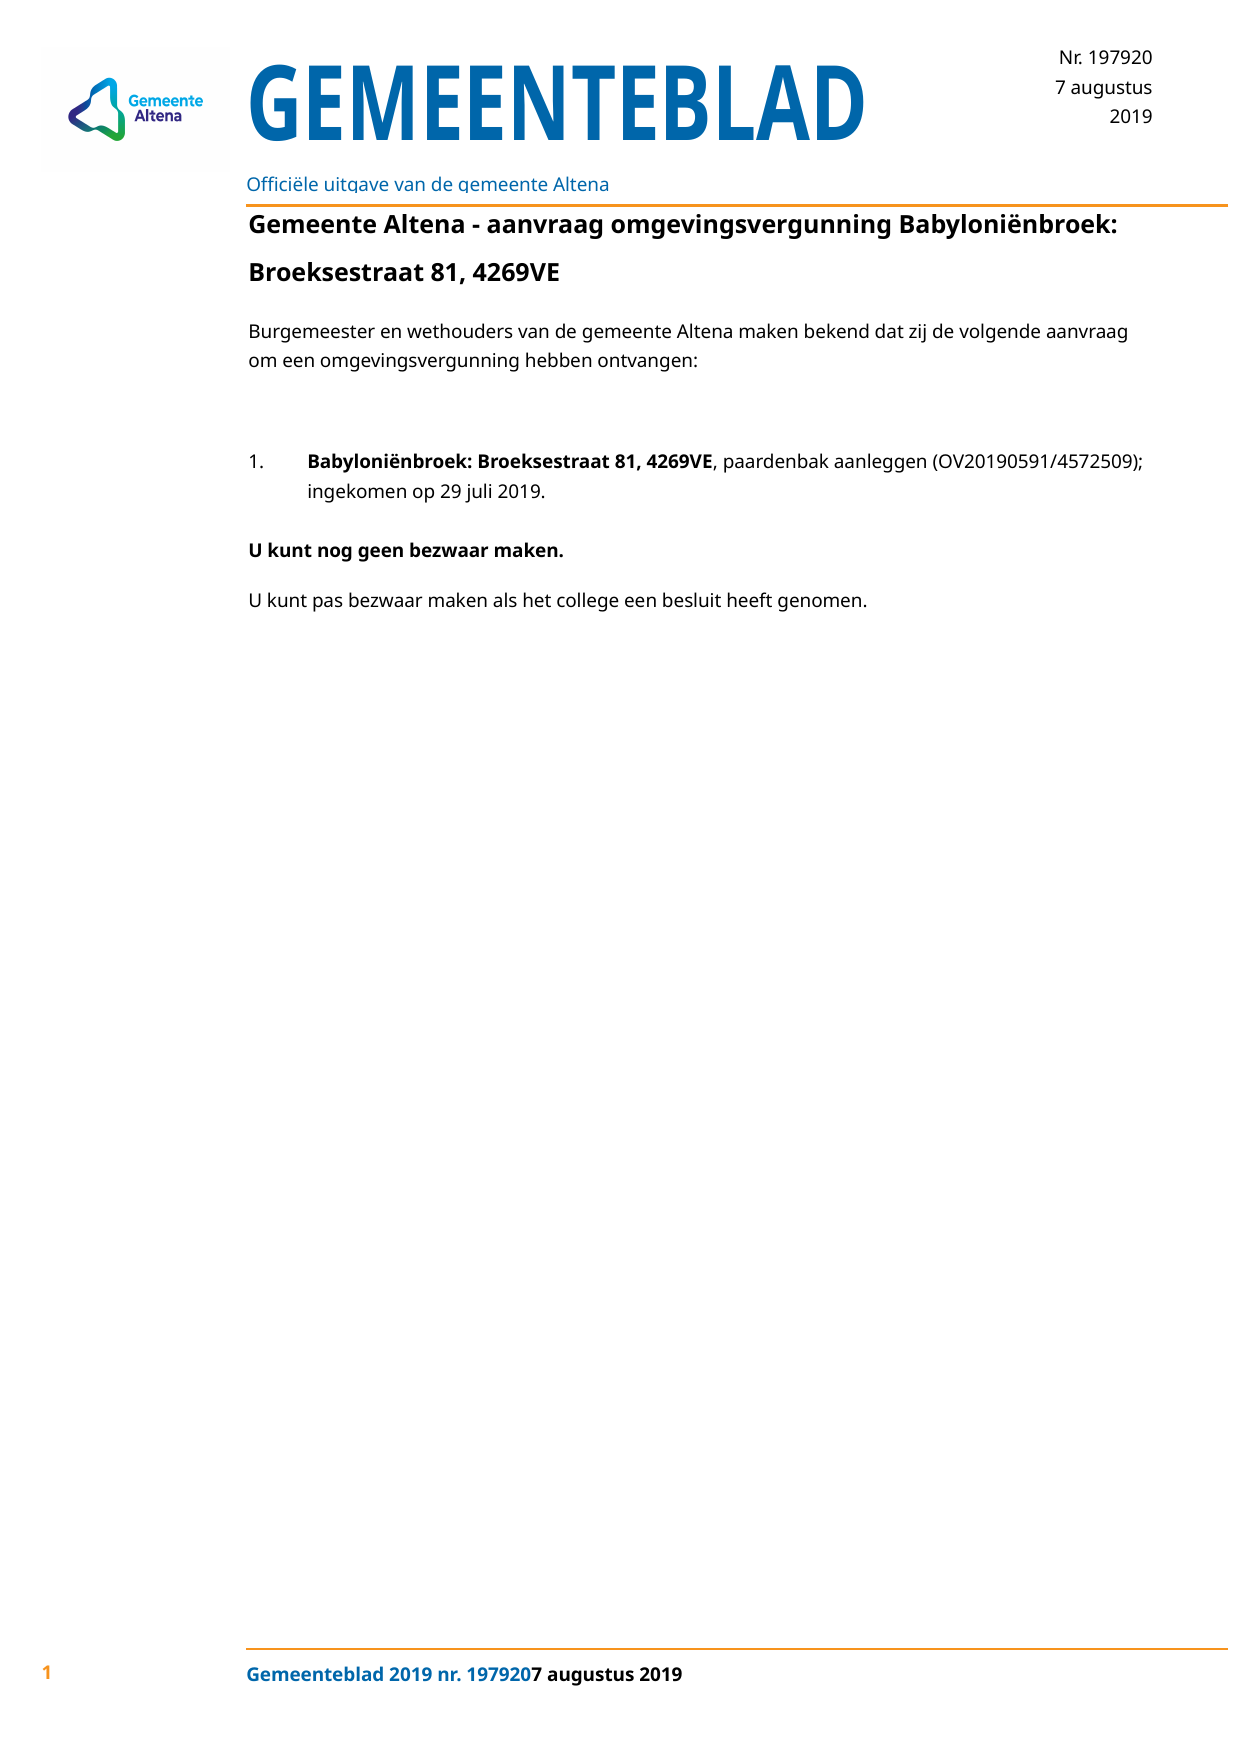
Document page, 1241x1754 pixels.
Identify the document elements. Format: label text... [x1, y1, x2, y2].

picture [41, 47, 231, 172]
text U kunt nog geen bezwaar maken. [248, 537, 1152, 563]
text Burgemeester en wethouders van de gemeente Altena maken bekend dat zij de volgende aanvraag om een omgevingsvergunning hebben ontvangen: [248, 318, 1152, 373]
list Babyloniënbroek: Broeksestraat 81, 4269VE, paardenbak aanleggen (OV20190591/4572509); ingekomen op 29 juli 2019. [248, 448, 1152, 504]
text Gemeente Altena - aanvraag omgevingsvergunning Babyloniënbroek: Broeksestraat 81, 4269VE [248, 207, 1152, 288]
text U kunt pas bezwaar maken als het college een besluit heeft genomen. [248, 587, 1152, 613]
